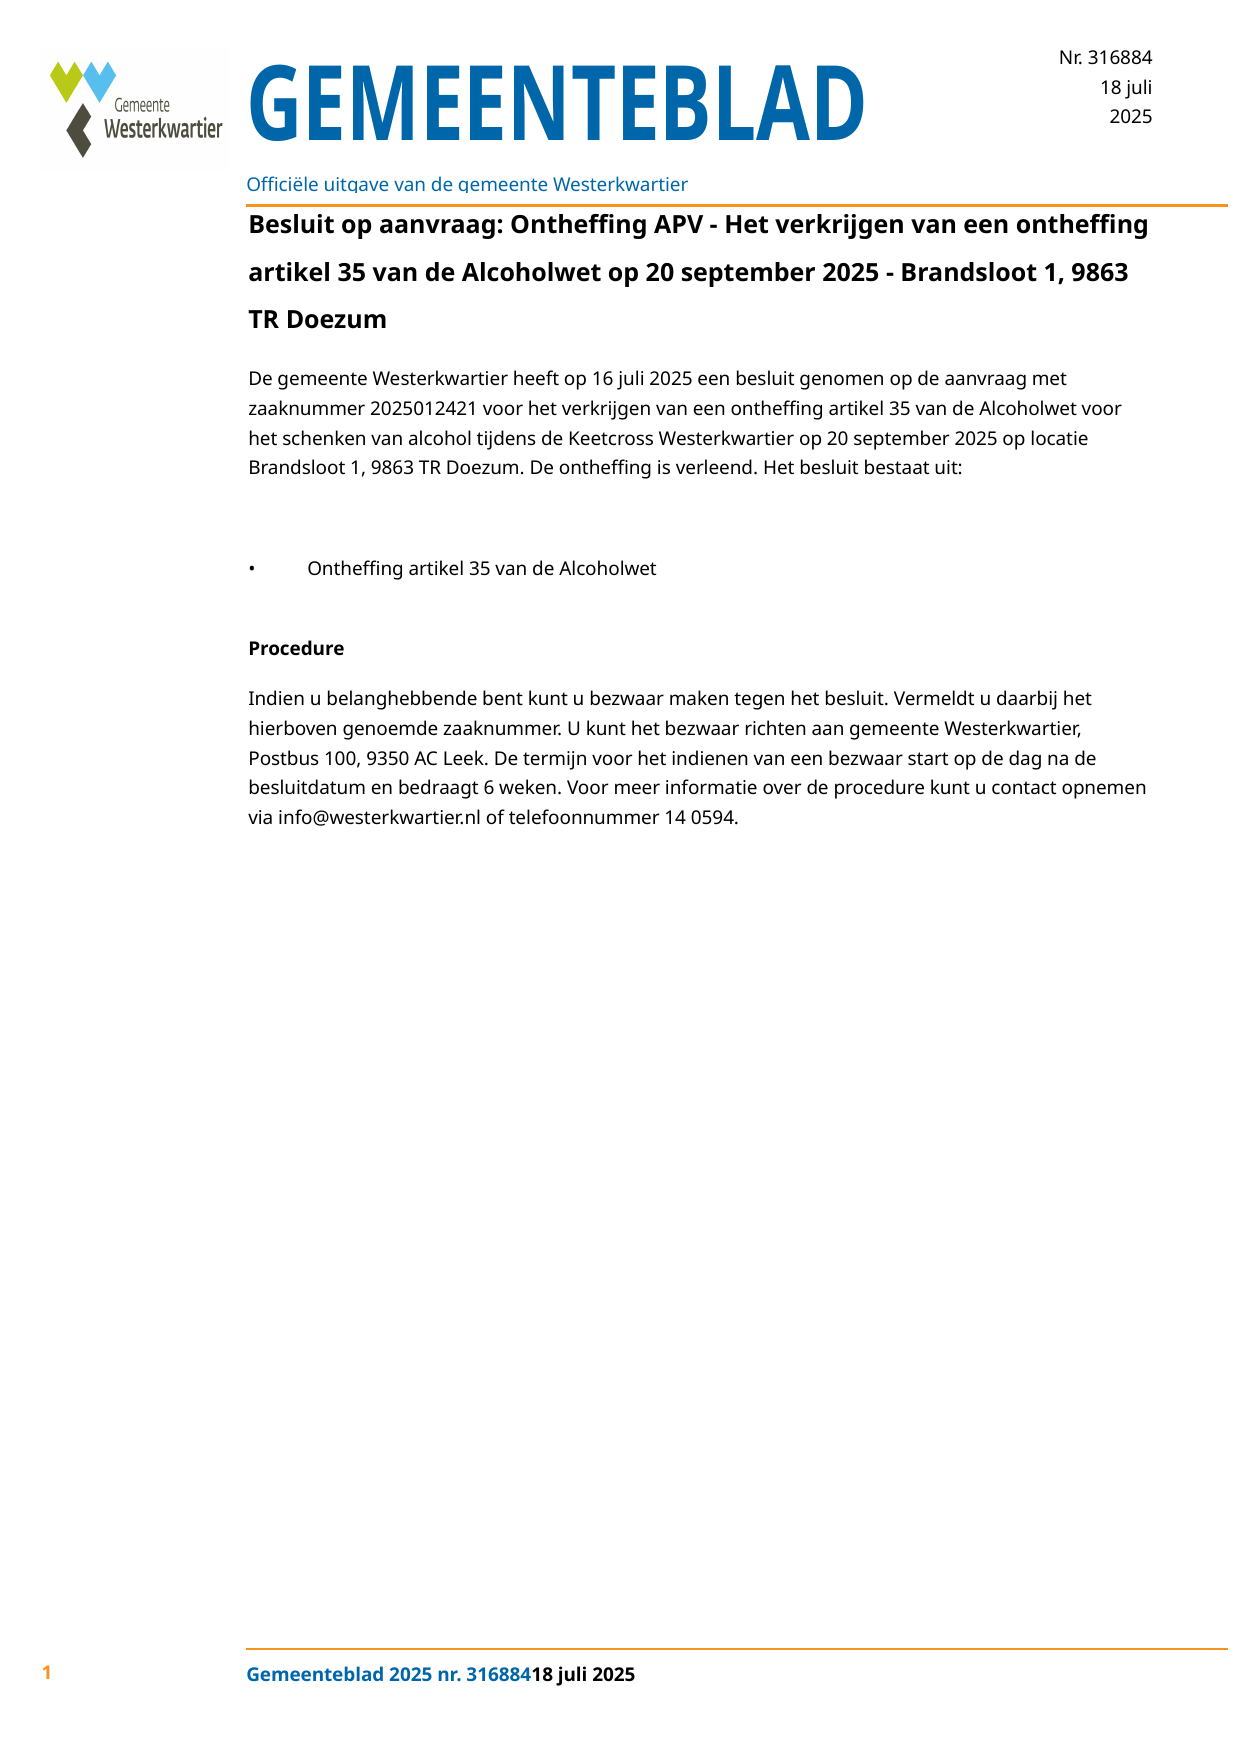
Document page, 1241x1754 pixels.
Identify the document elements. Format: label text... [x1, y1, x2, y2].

text De gemeente Westerkwartier heeft op 16 juli 2025 een besluit genomen op de aanvraag met zaaknummer 2025012421 voor het verkrijgen van een ontheffing artikel 35 van de Alcoholwet voor het schenken van alcohol tijdens de Keetcross Westerkwartier op 20 september 2025 op locatie Brandsloot 1, 9863 TR Doezum. De ontheffing is verleend. Het besluit bestaat uit: [248, 366, 1152, 480]
text Besluit op aanvraag: Ontheffing APV - Het verkrijgen van een ontheffing artikel 35 van de Alcoholwet op 20 september 2025 - Brandsloot 1, 9863 TR Doezum [248, 207, 1152, 336]
text Indien u belanghebbende bent kunt u bezwaar maken tegen het besluit. Vermeldt u daarbij het hierboven genoemde zaaknummer. U kunt het bezwaar richten aan gemeente Westerkwartier, Postbus 100, 9350 AC Leek. De termijn voor het indienen van een bezwaar start op de dag na de besluitdatum en bedraagt 6 weken. Voor meer informatie over de procedure kunt u contact opnemen via info@westerkwartier.nl of telefoonnummer 14 0594. [248, 686, 1152, 829]
picture [41, 47, 231, 172]
text Procedure [248, 635, 1152, 661]
list Ontheffing artikel 35 van de Alcoholwet [248, 555, 1152, 581]
